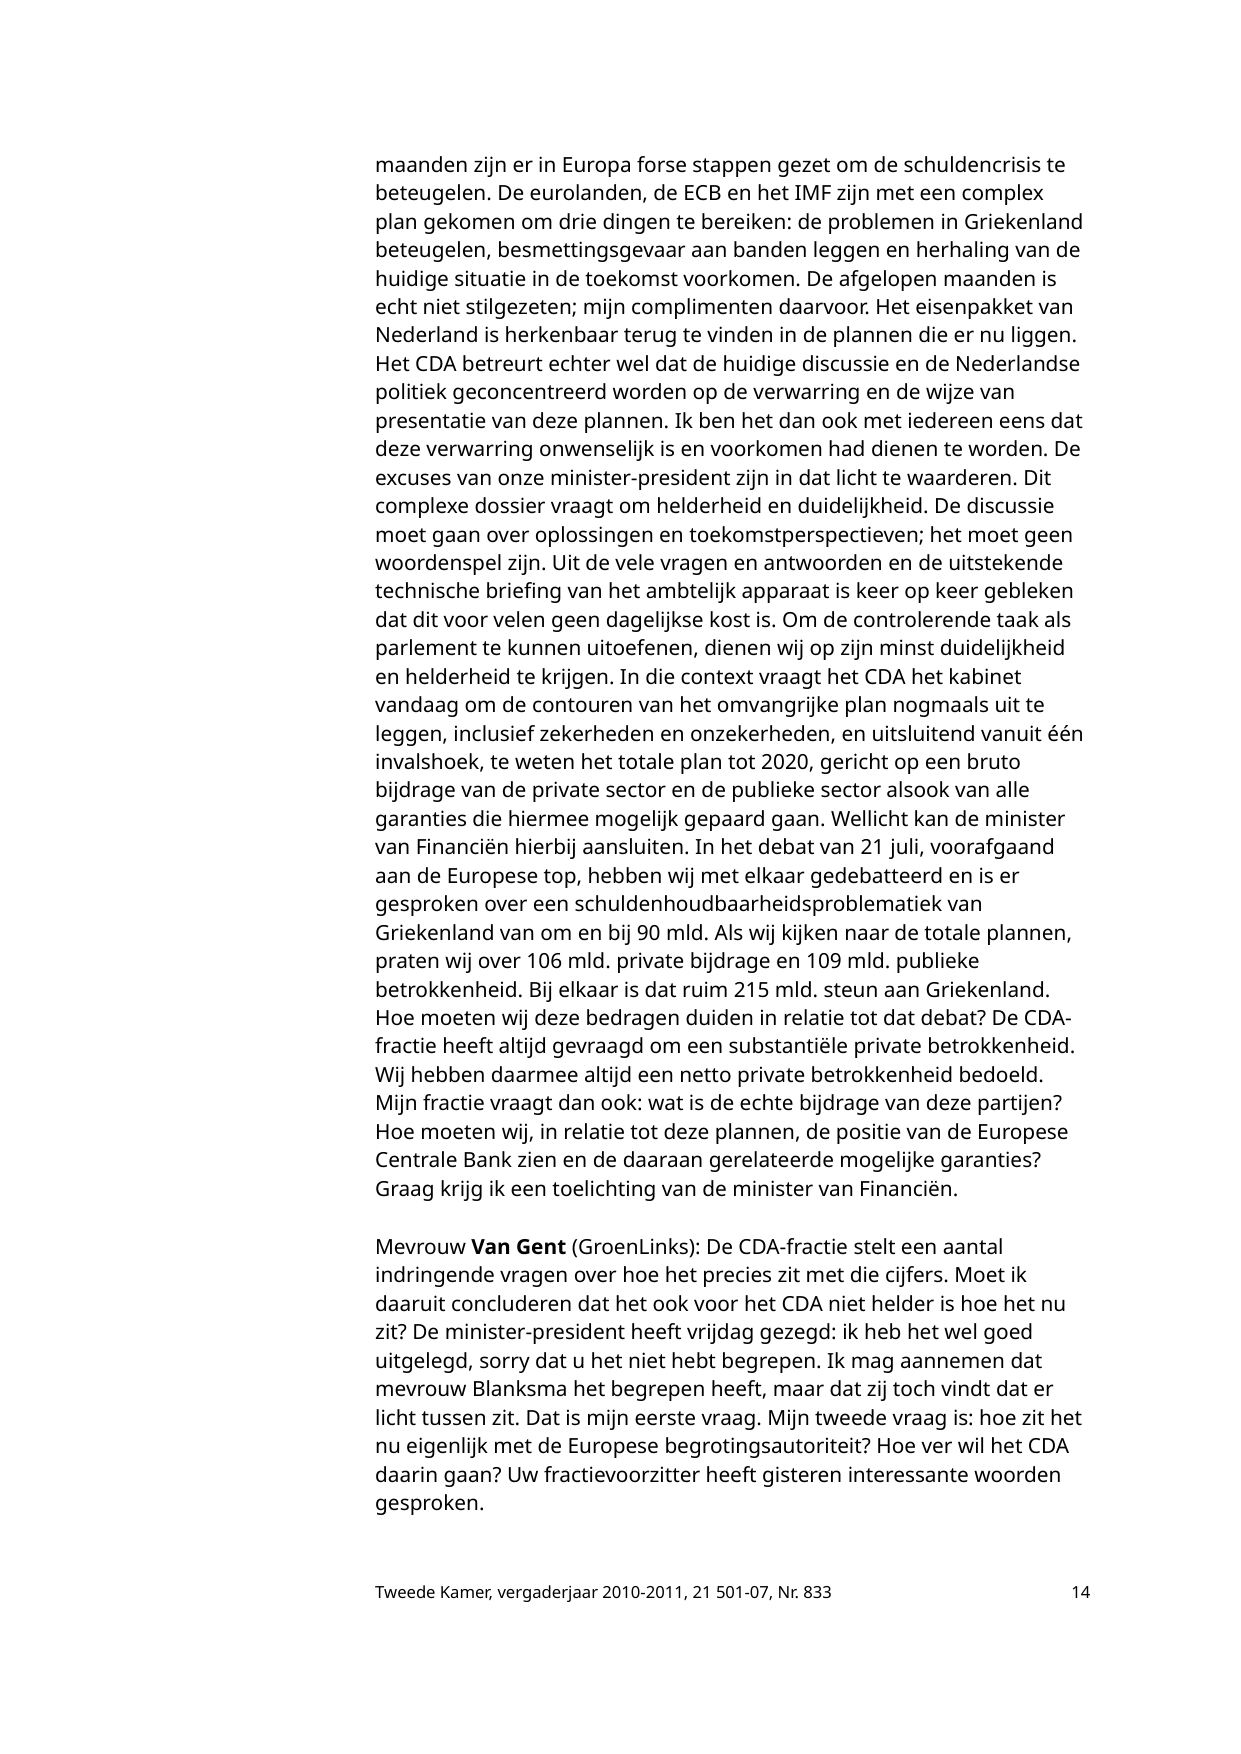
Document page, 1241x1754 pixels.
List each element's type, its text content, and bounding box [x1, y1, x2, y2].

text Mevrouw Van Gent (GroenLinks): De CDA-fractie stelt een aantal indringende vragen over hoe het precies zit met die cijfers. Moet ik daaruit concluderen dat het ook voor het CDA niet helder is hoe het nu zit? De minister-president heeft vrijdag gezegd: ik heb het wel goed uitgelegd, sorry dat u het niet hebt begrepen. Ik mag aannemen dat mevrouw Blanksma het begrepen heeft, maar dat zij toch vindt dat er licht tussen zit. Dat is mijn eerste vraag. Mijn tweede vraag is: hoe zit het nu eigenlijk met de Europese begrotingsautoriteit? Hoe ver wil het CDA daarin gaan? Uw fractievoorzitter heeft gisteren interessante woorden gesproken. [375, 1232, 1090, 1517]
text maanden zijn er in Europa forse stappen gezet om de schuldencrisis te beteugelen. De eurolanden, de ECB en het IMF zijn met een complex plan gekomen om drie dingen te bereiken: de problemen in Griekenland beteugelen, besmettingsgevaar aan banden leggen en herhaling van de huidige situatie in de toekomst voorkomen. De afgelopen maanden is echt niet stilgezeten; mijn complimenten daarvoor. Het eisenpakket van Nederland is herkenbaar terug te vinden in de plannen die er nu liggen. Het CDA betreurt echter wel dat de huidige discussie en de Nederlandse politiek geconcentreerd worden op de verwarring en de wijze van presentatie van deze plannen. Ik ben het dan ook met iedereen eens dat deze verwarring onwenselijk is en voorkomen had dienen te worden. De excuses van onze minister-president zijn in dat licht te waarderen. Dit complexe dossier vraagt om helderheid en duidelijkheid. De discussie moet gaan over oplossingen en toekomstperspectieven; het moet geen woordenspel zijn. Uit de vele vragen en antwoorden en de uitstekende technische briefing van het ambtelijk apparaat is keer op keer gebleken dat dit voor velen geen dagelijkse kost is. Om de controlerende taak als parlement te kunnen uitoefenen, dienen wij op zijn minst duidelijkheid en helderheid te krijgen. In die context vraagt het CDA het kabinet vandaag om de contouren van het omvangrijke plan nogmaals uit te leggen, inclusief zekerheden en onzekerheden, en uitsluitend vanuit één invalshoek, te weten het totale plan tot 2020, gericht op een bruto bijdrage van de private sector en de publieke sector alsook van alle garanties die hiermee mogelijk gepaard gaan. Wellicht kan de minister van Financiën hierbij aansluiten. In het debat van 21 juli, voorafgaand aan de Europese top, hebben wij met elkaar gedebatteerd en is er gesproken over een schuldenhoudbaarheidsproblematiek van Griekenland van om en bij 90 mld. Als wij kijken naar de totale plannen, praten wij over 106 mld. private bijdrage en 109 mld. publieke betrokkenheid. Bij elkaar is dat ruim 215 mld. steun aan Griekenland. Hoe moeten wij deze bedragen duiden in relatie tot dat debat? De CDA-fractie heeft altijd gevraagd om een substantiële private betrokkenheid. Wij hebben daarmee altijd een netto private betrokkenheid bedoeld. Mijn fractie vraagt dan ook: wat is de echte bijdrage van deze partijen? Hoe moeten wij, in relatie tot deze plannen, de positie van de Europese Centrale Bank zien en de daaraan gerelateerde mogelijke garanties? Graag krijg ik een toelichting van de minister van Financiën. [375, 150, 1090, 1202]
